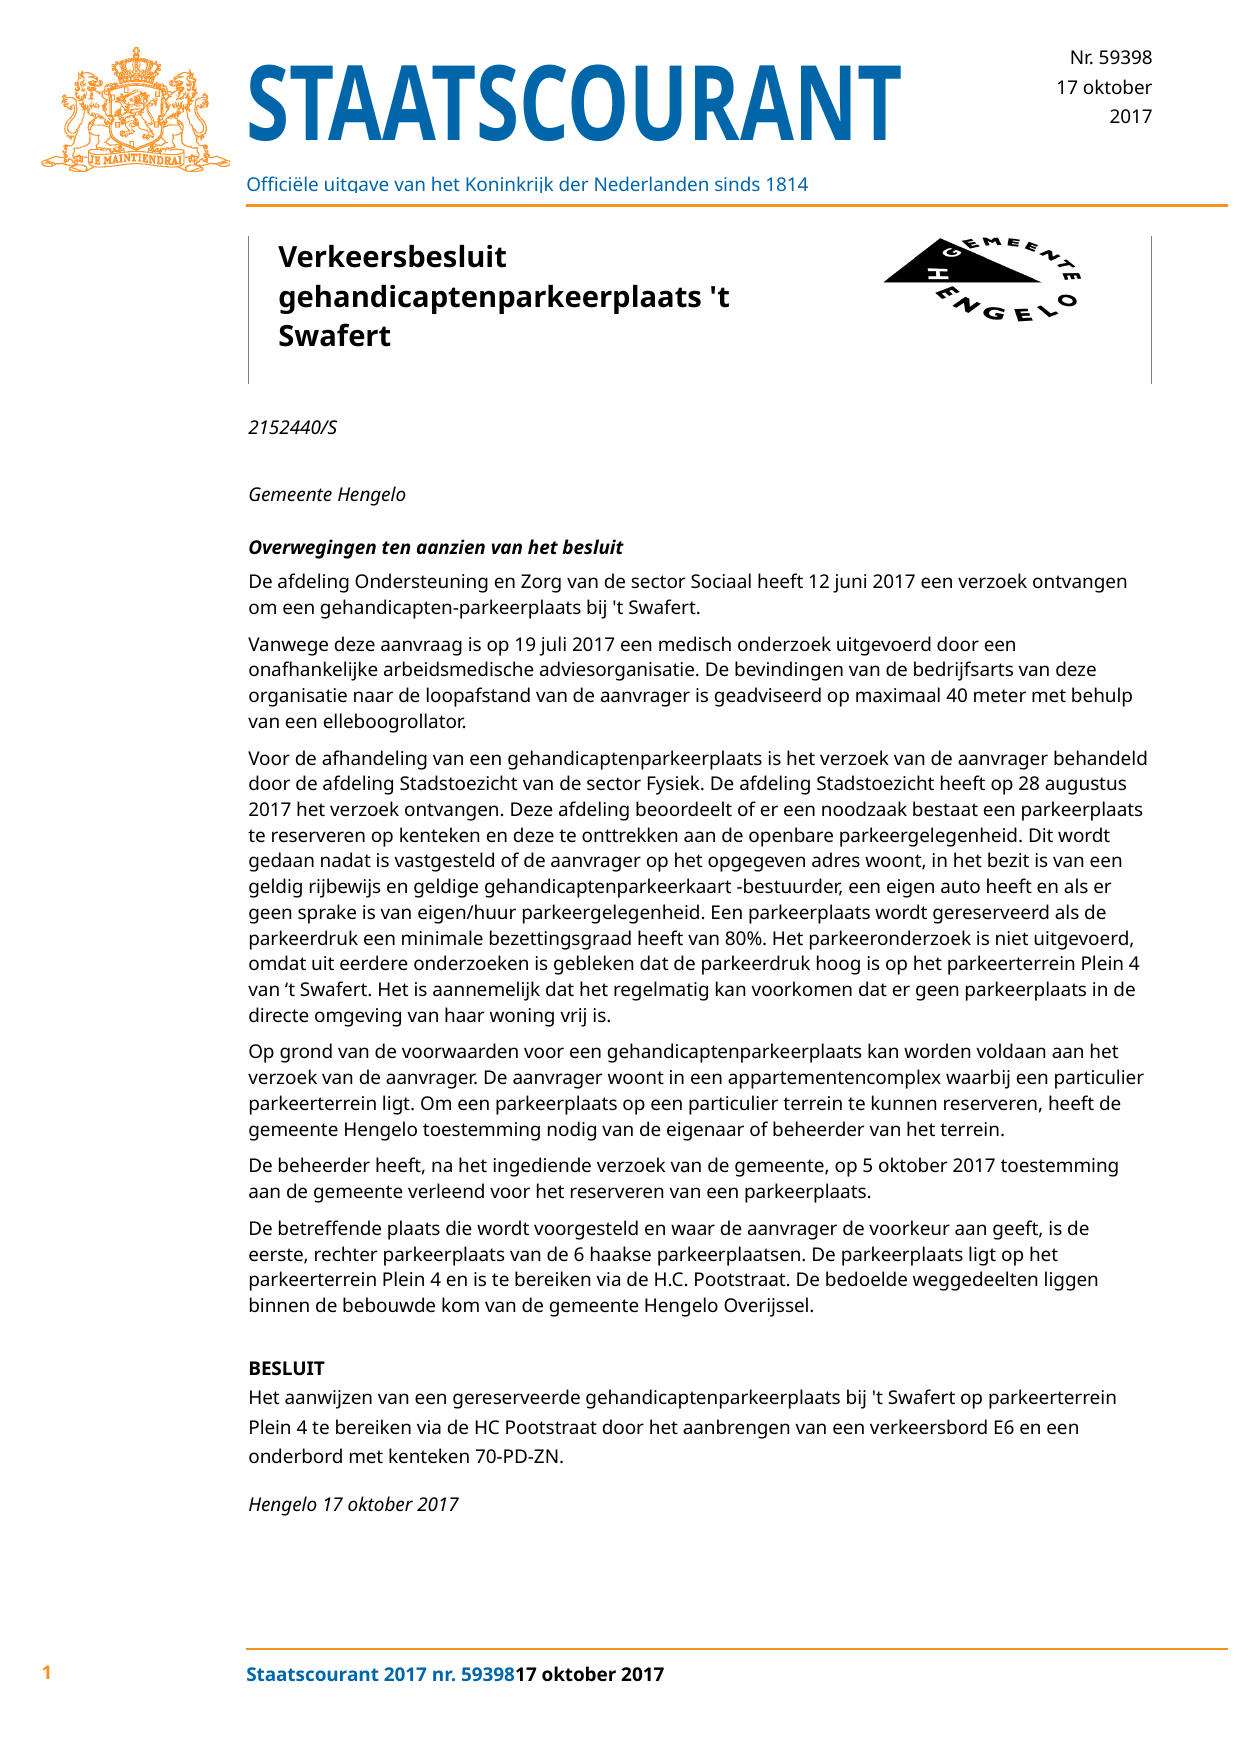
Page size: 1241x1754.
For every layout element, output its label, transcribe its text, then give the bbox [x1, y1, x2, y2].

text De beheerder heeft, na het ingediende verzoek van de gemeente, op 5 oktober 2017 toestemming aan de gemeente verleend voor het reserveren van een parkeerplaats. [248, 1153, 1152, 1204]
table_header Verkeersbesluit gehandicaptenparkeerplaats 't Swafert [249, 236, 850, 384]
text BESLUIT [248, 1355, 1152, 1381]
text Hengelo 17 oktober 2017 [248, 1491, 1152, 1517]
picture [41, 47, 231, 172]
text Overwegingen ten aanzien van het besluit [248, 534, 1152, 560]
text Vanwege deze aanvraag is op 19 juli 2017 een medisch onderzoek uitgevoerd door een onafhankelijke arbeidsmedische adviesorganisatie. De bevindingen van de bedrijfsarts van deze organisatie naar de loopafstand van de aanvrager is geadviseerd op maximaal 40 meter met behulp van een elleboogrollator. [248, 631, 1152, 734]
text Voor de afhandeling van een gehandicaptenparkeerplaats is het verzoek van de aanvrager behandeld door de afdeling Stadstoezicht van de sector Fysiek. De afdeling Stadstoezicht heeft op 28 augustus 2017 het verzoek ontvangen. Deze afdeling beoordeelt of er een noodzaak bestaat een parkeerplaats te reserveren op kenteken en deze te onttrekken aan de openbare parkeergelegenheid. Dit wordt gedaan nadat is vastgesteld of de aanvrager op het opgegeven adres woont, in het bezit is van een geldig rijbewijs en geldige gehandicaptenparkeerkaart -bestuurder, een eigen auto heeft en als er geen sprake is van eigen/huur parkeergelegenheid. Een parkeerplaats wordt gereserveerd als de parkeerdruk een minimale bezettingsgraad heeft van 80%. Het parkeeronderzoek is niet uitgevoerd, omdat uit eerdere onderzoeken is gebleken dat de parkeerdruk hoog is op het parkeerterrein Plein 4 van ‘t Swafert. Het is aannemelijk dat het regelmatig kan voorkomen dat er geen parkeerplaats in de directe omgeving van haar woning vrij is. [248, 745, 1152, 1028]
text Op grond van de voorwaarden voor een gehandicaptenparkeerplaats kan worden voldaan aan het verzoek van de aanvrager. De aanvrager woont in een appartementencomplex waarbij een particulier parkeerterrein ligt. Om een parkeerplaats op een particulier terrein te kunnen reserveren, heeft de gemeente Hengelo toestemming nodig van de eigenaar of beheerder van het terrein. [248, 1039, 1152, 1142]
text De betreffende plaats die wordt voorgesteld en waar de aanvrager de voorkeur aan geeft, is de eerste, rechter parkeerplaats van de 6 haakse parkeerplaatsen. De parkeerplaats ligt op het parkeerterrein Plein 4 en is te bereiken via de H.C. Pootstraat. De bedoelde weggedeelten liggen binnen de bebouwde kom van de gemeente Hengelo Overijssel. [248, 1215, 1152, 1318]
text De afdeling Ondersteuning en Zorg van de sector Sociaal heeft 12 juni 2017 een verzoek ontvangen om een gehandicapten-parkeerplaats bij 't Swafert. [248, 568, 1152, 620]
text Gemeente Hengelo [248, 482, 1152, 507]
text Het aanwijzen van een gereserveerde gehandicaptenparkeerplaats bij 't Swafert op parkeerterrein Plein 4 te bereiken via de HC Pootstraat door het aanbrengen van een verkeersbord E6 en een onderbord met kenteken 70-PD-ZN. [248, 1384, 1152, 1469]
table_header [850, 236, 1151, 384]
picture [882, 236, 1119, 322]
text 2152440/S [248, 414, 1152, 440]
